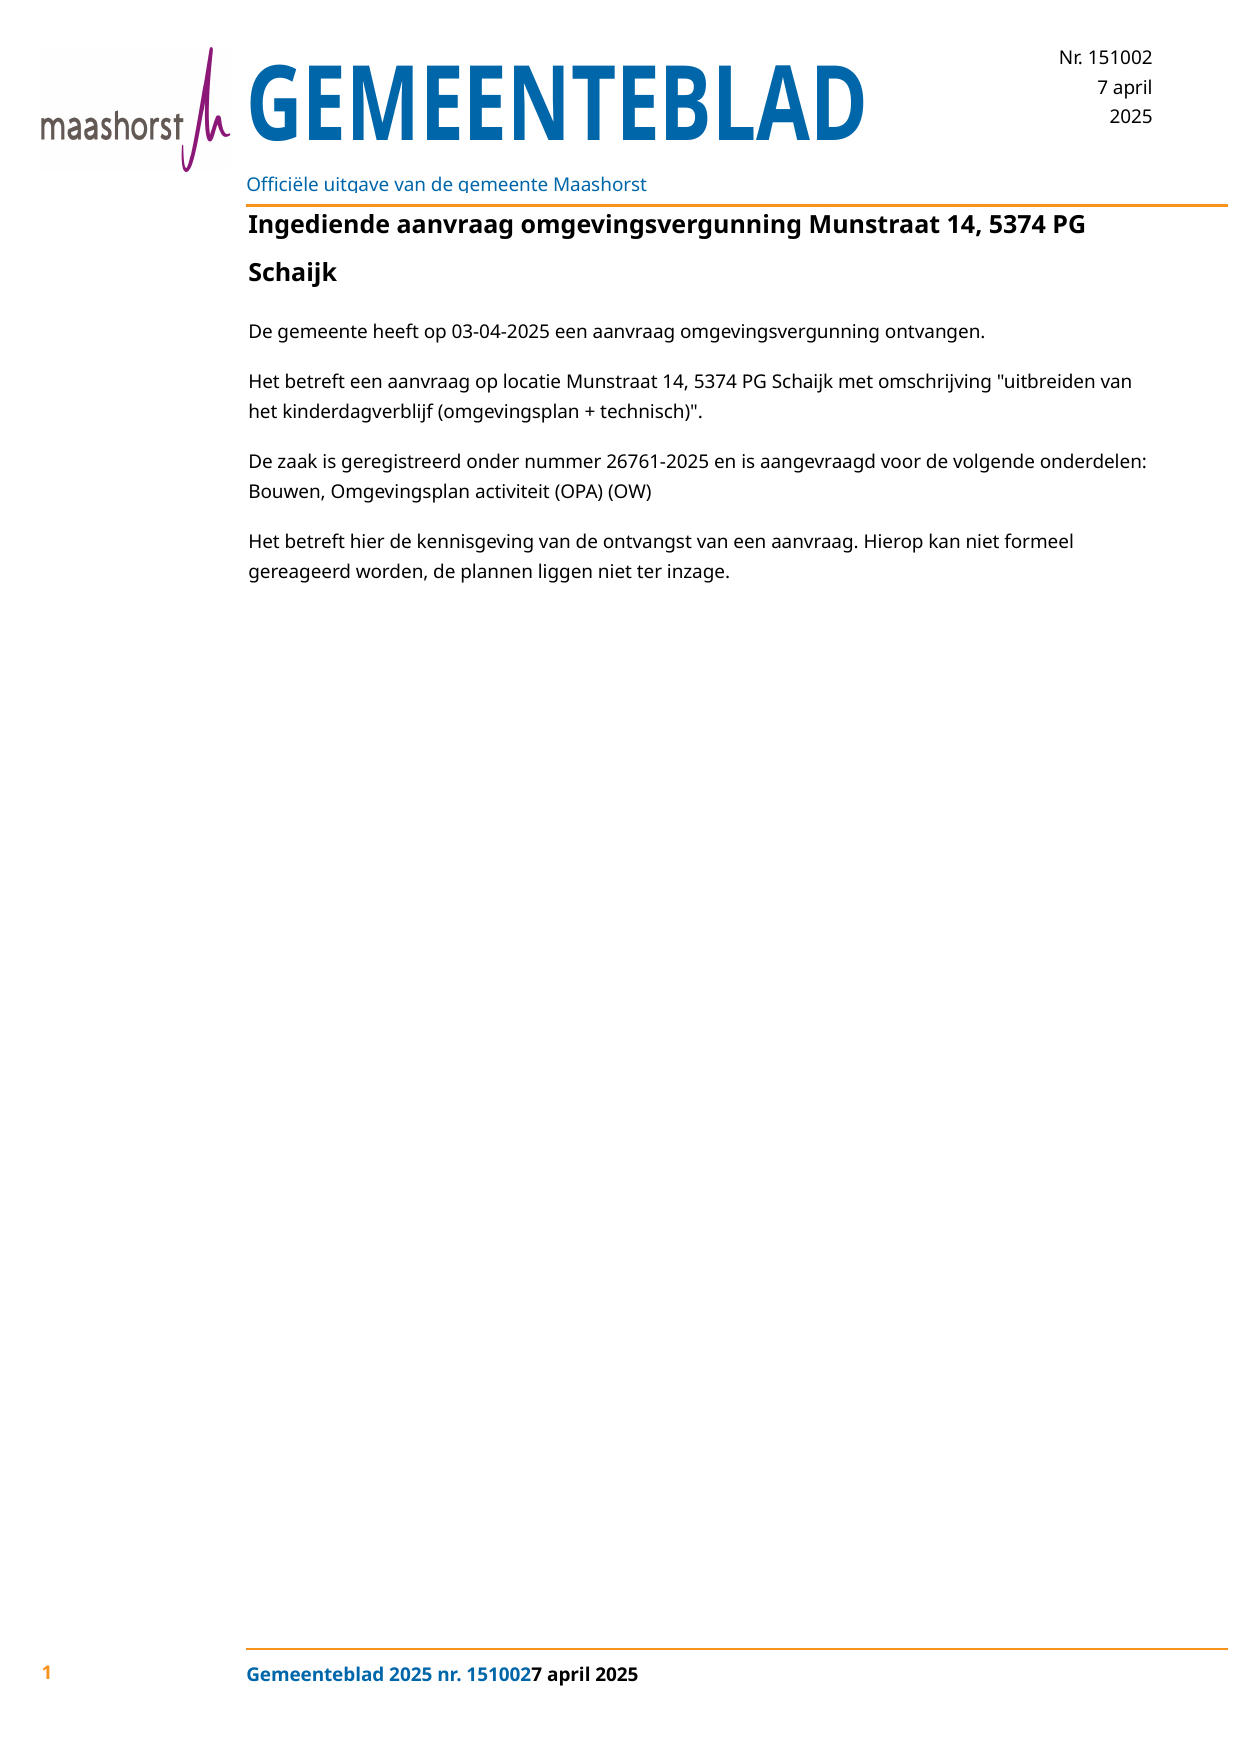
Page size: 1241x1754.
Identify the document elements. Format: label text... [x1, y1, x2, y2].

text Het betreft een aanvraag op locatie Munstraat 14, 5374 PG Schaijk met omschrijving "uitbreiden van het kinderdagverblijf (omgevingsplan + technisch)". [248, 368, 1152, 424]
text Ingediende aanvraag omgevingsvergunning Munstraat 14, 5374 PG Schaijk [248, 207, 1152, 288]
text De zaak is geregistreerd onder nummer 26761-2025 en is aangevraagd voor de volgende onderdelen: Bouwen, Omgevingsplan activiteit (OPA) (OW) [248, 448, 1152, 504]
text Het betreft hier de kennisgeving van de ontvangst van een aanvraag. Hierop kan niet formeel gereageerd worden, de plannen liggen niet ter inzage. [248, 528, 1152, 584]
picture [41, 47, 231, 172]
text De gemeente heeft op 03-04-2025 een aanvraag omgevingsvergunning ontvangen. [248, 318, 1152, 344]
